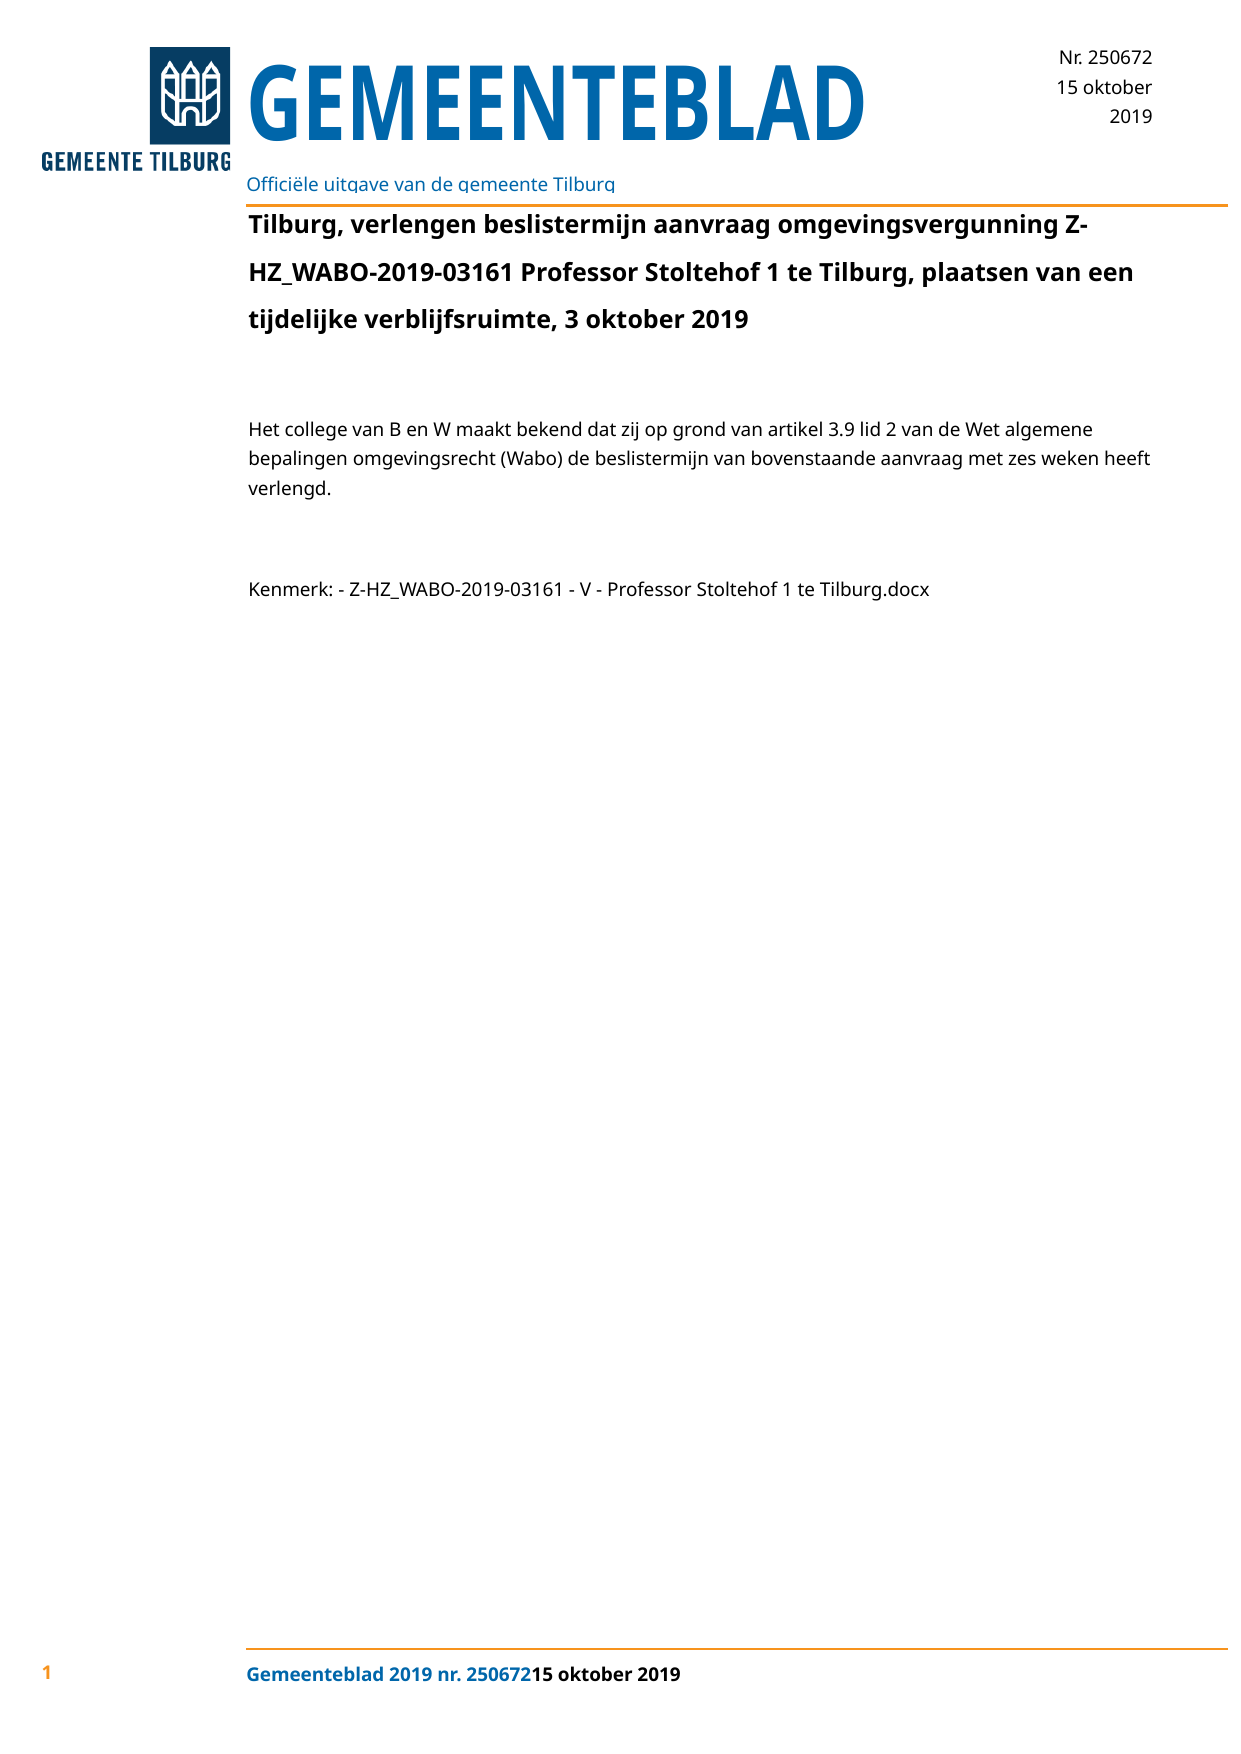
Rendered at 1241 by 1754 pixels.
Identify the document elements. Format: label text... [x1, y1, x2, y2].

text Het college van B en W maakt bekend dat zij op grond van artikel 3.9 lid 2 van de Wet algemene bepalingen omgevingsrecht (Wabo) de beslistermijn van bovenstaande aanvraag met zes weken heeft verlengd. [248, 416, 1152, 501]
text Kenmerk: - Z-HZ_WABO-2019-03161 - V - Professor Stoltehof 1 te Tilburg.docx [248, 576, 1152, 602]
picture [41, 47, 231, 172]
text Tilburg, verlengen beslistermijn aanvraag omgevingsvergunning Z-HZ_WABO-2019-03161 Professor Stoltehof 1 te Tilburg, plaatsen van een tijdelijke verblijfsruimte, 3 oktober 2019 [248, 207, 1152, 336]
